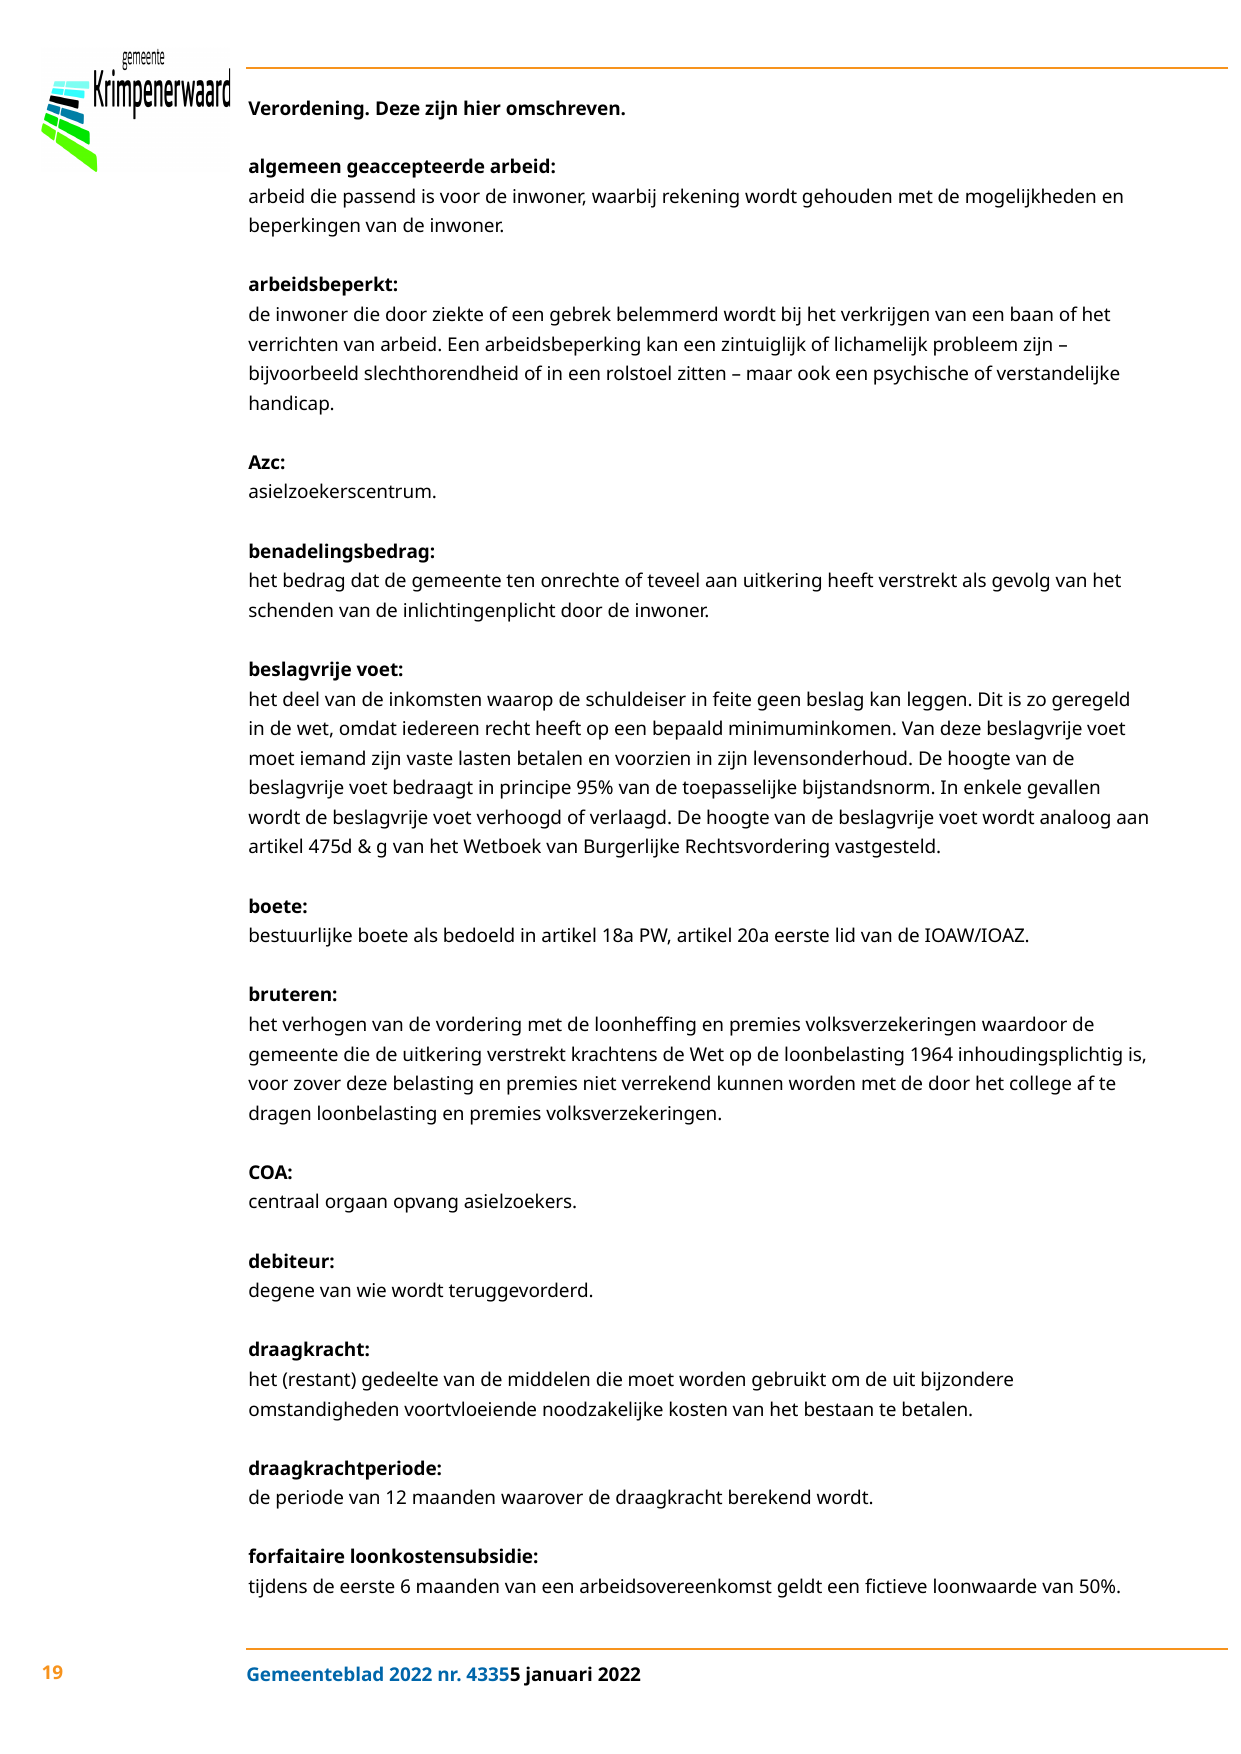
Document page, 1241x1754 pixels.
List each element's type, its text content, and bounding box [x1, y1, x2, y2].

text beslagvrije voet: [248, 656, 1152, 682]
text bruteren: [248, 982, 1152, 1007]
text draagkrachtperiode: [248, 1455, 1152, 1481]
text asielzoekerscentrum. [248, 479, 1152, 504]
text COA: [248, 1159, 1152, 1185]
text draagkracht: [248, 1337, 1152, 1362]
text het bedrag dat de gemeente ten onrechte of teveel aan uitkering heeft verstrekt als gevolg van het schenden van de inlichtingenplicht door de inwoner. [248, 567, 1152, 623]
text tijdens de eerste 6 maanden van een arbeidsovereenkomst geldt een fictieve loonwaarde van 50%. [248, 1573, 1152, 1599]
text bestuurlijke boete als bedoeld in artikel 18a PW, artikel 20a eerste lid van de IOAW/IOAZ. [248, 922, 1152, 948]
text benadelingsbedrag: [248, 538, 1152, 564]
text het (restant) gedeelte van de middelen die moet worden gebruikt om de uit bijzondere omstandigheden voortvloeiende noodzakelijke kosten van het bestaan te betalen. [248, 1366, 1152, 1422]
text boete: [248, 893, 1152, 919]
table_header Verordening. Deze zijn hier omschreven. [248, 95, 1152, 121]
text degene van wie wordt teruggevorderd. [248, 1277, 1152, 1303]
text het verhogen van de vordering met de loonheffing en premies volksverzekeringen waardoor de gemeente die de uitkering verstrekt krachtens de Wet op de loonbelasting 1964 inhoudingsplichtig is, voor zover deze belasting en premies niet verrekend kunnen worden met de door het college af te dragen loonbelasting en premies volksverzekeringen. [248, 1011, 1152, 1126]
text de periode van 12 maanden waarover de draagkracht berekend wordt. [248, 1484, 1152, 1510]
text forfaitaire loonkostensubsidie: [248, 1544, 1152, 1569]
text de inwoner die door ziekte of een gebrek belemmerd wordt bij het verkrijgen van een baan of het verrichten van arbeid. Een arbeidsbeperking kan een zintuiglijk of lichamelijk probleem zijn – bijvoorbeeld slechthorendheid of in een rolstoel zitten – maar ook een psychische of verstandelijke handicap. [248, 301, 1152, 416]
text arbeid die passend is voor de inwoner, waarbij rekening wordt gehouden met de mogelijkheden en beperkingen van de inwoner. [248, 183, 1152, 238]
text algemeen geaccepteerde arbeid: [248, 153, 1152, 179]
text het deel van de inkomsten waarop de schuldeiser in feite geen beslag kan leggen. Dit is zo geregeld in de wet, omdat iedereen recht heeft op een bepaald minimuminkomen. Van deze beslagvrije voet moet iemand zijn vaste lasten betalen en voorzien in zijn levensonderhoud. De hoogte van de beslagvrije voet bedraagt in principe 95% van de toepasselijke bijstandsnorm. In enkele gevallen wordt de beslagvrije voet verhoogd of verlaagd. De hoogte van de beslagvrije voet wordt analoog aan artikel 475d & g van het Wetboek van Burgerlijke Rechtsvordering vastgesteld. [248, 686, 1152, 859]
text Azc: [248, 449, 1152, 475]
text arbeidsbeperkt: [248, 272, 1152, 297]
text centraal orgaan opvang asielzoekers. [248, 1189, 1152, 1214]
text debiteur: [248, 1248, 1152, 1274]
picture [41, 47, 231, 172]
